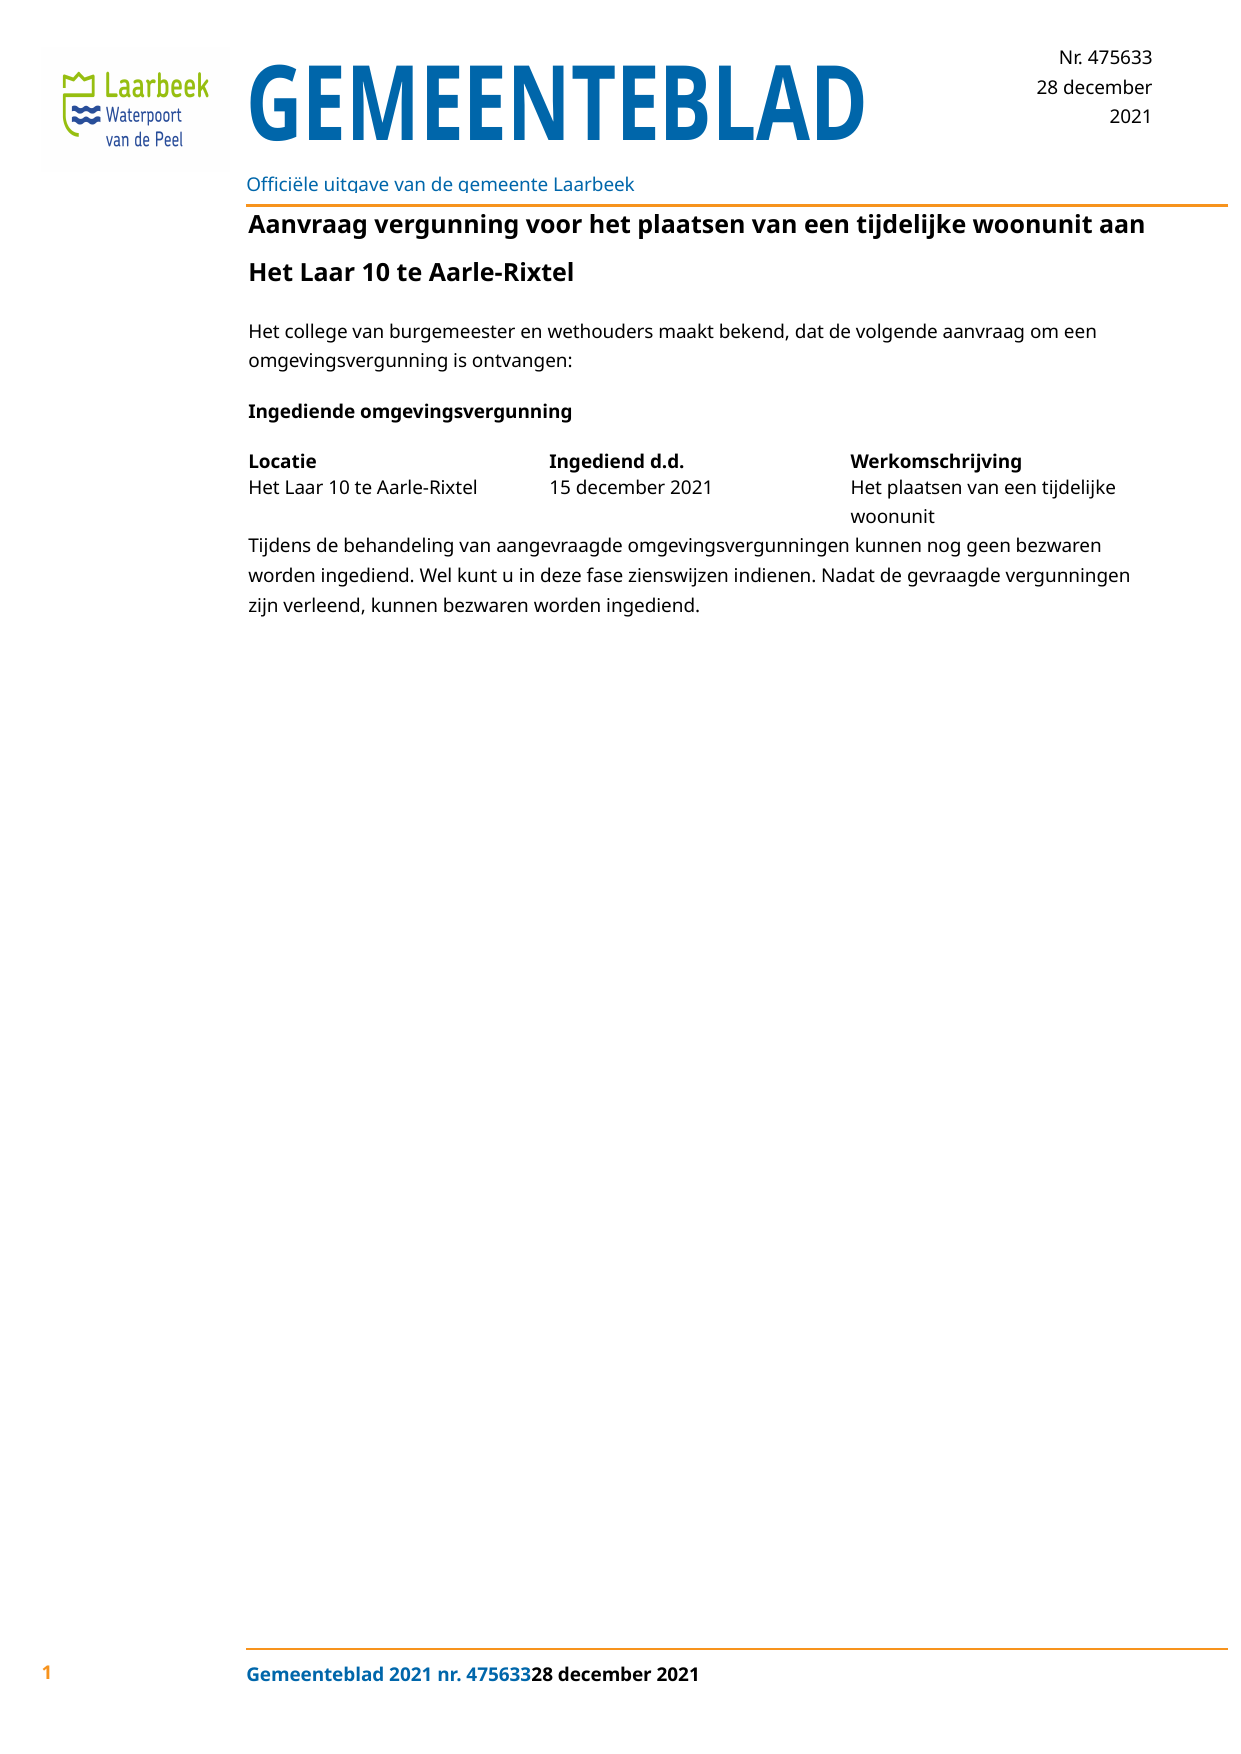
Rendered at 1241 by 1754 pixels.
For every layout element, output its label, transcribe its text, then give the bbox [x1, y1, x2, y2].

table_cell Het Laar 10 te Aarle-Rixtel [248, 474, 549, 529]
text Tijdens de behandeling van aangevraagde omgevingsvergunningen kunnen nog geen bezwaren worden ingediend. Wel kunt u in deze fase zienswijzen indienen. Nadat de gevraagde vergunningen zijn verleend, kunnen bezwaren worden ingediend. [248, 533, 1152, 618]
text Ingediende omgevingsvergunning [248, 398, 1152, 424]
table_cell Het plaatsen van een tijdelijke woonunit [850, 474, 1152, 529]
text Het college van burgemeester en wethouders maakt bekend, dat de volgende aanvraag om een omgevingsvergunning is ontvangen: [248, 318, 1152, 373]
text Aanvraag vergunning voor het plaatsen van een tijdelijke woonunit aan Het Laar 10 te Aarle-Rixtel [248, 207, 1152, 288]
table_header Locatie [248, 449, 549, 474]
table_header Ingediend d.d. [549, 449, 850, 474]
table_cell 15 december 2021 [549, 474, 850, 529]
picture [41, 47, 231, 172]
table_header Werkomschrijving [850, 449, 1152, 474]
